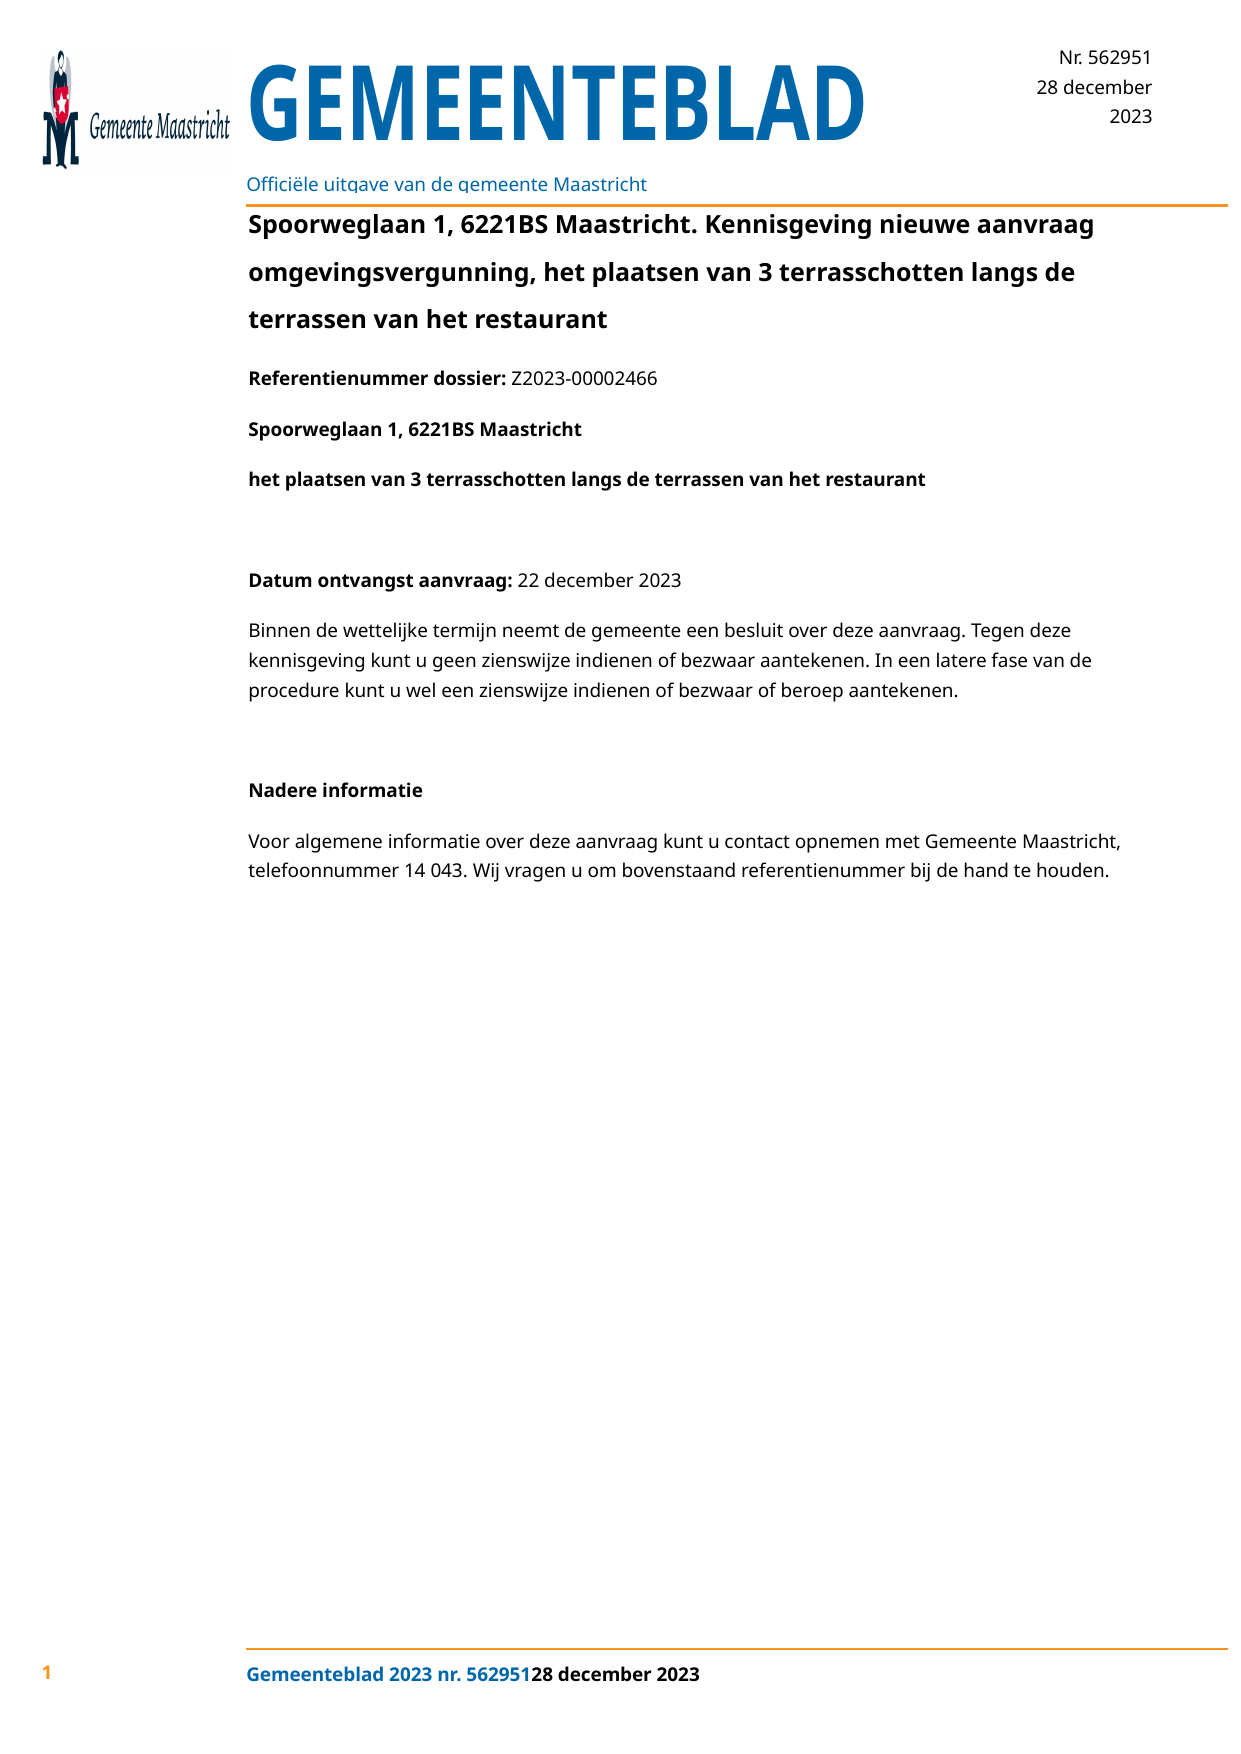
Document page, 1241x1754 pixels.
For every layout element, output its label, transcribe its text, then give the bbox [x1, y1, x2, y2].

text Referentienummer dossier: Z2023-00002466 [248, 366, 1152, 391]
text Voor algemene informatie over deze aanvraag kunt u contact opnemen met Gemeente Maastricht, telefoonnummer 14 043. Wij vragen u om bovenstaand referentienummer bij de hand te houden. [248, 828, 1152, 883]
text Nadere informatie [248, 778, 1152, 803]
text Spoorweglaan 1, 6221BS Maastricht. Kennisgeving nieuwe aanvraag omgevingsvergunning, het plaatsen van 3 terrasschotten langs de terrassen van het restaurant [248, 207, 1152, 336]
text Datum ontvangst aanvraag: 22 december 2023 [248, 567, 1152, 593]
text het plaatsen van 3 terrasschotten langs de terrassen van het restaurant [248, 466, 1152, 492]
text Spoorweglaan 1, 6221BS Maastricht [248, 416, 1152, 442]
text Binnen de wettelijke termijn neemt de gemeente een besluit over deze aanvraag. Tegen deze kennisgeving kunt u geen zienswijze indienen of bezwaar aantekenen. In een latere fase van de procedure kunt u wel een zienswijze indienen of bezwaar of beroep aantekenen. [248, 618, 1152, 702]
picture [41, 47, 231, 172]
